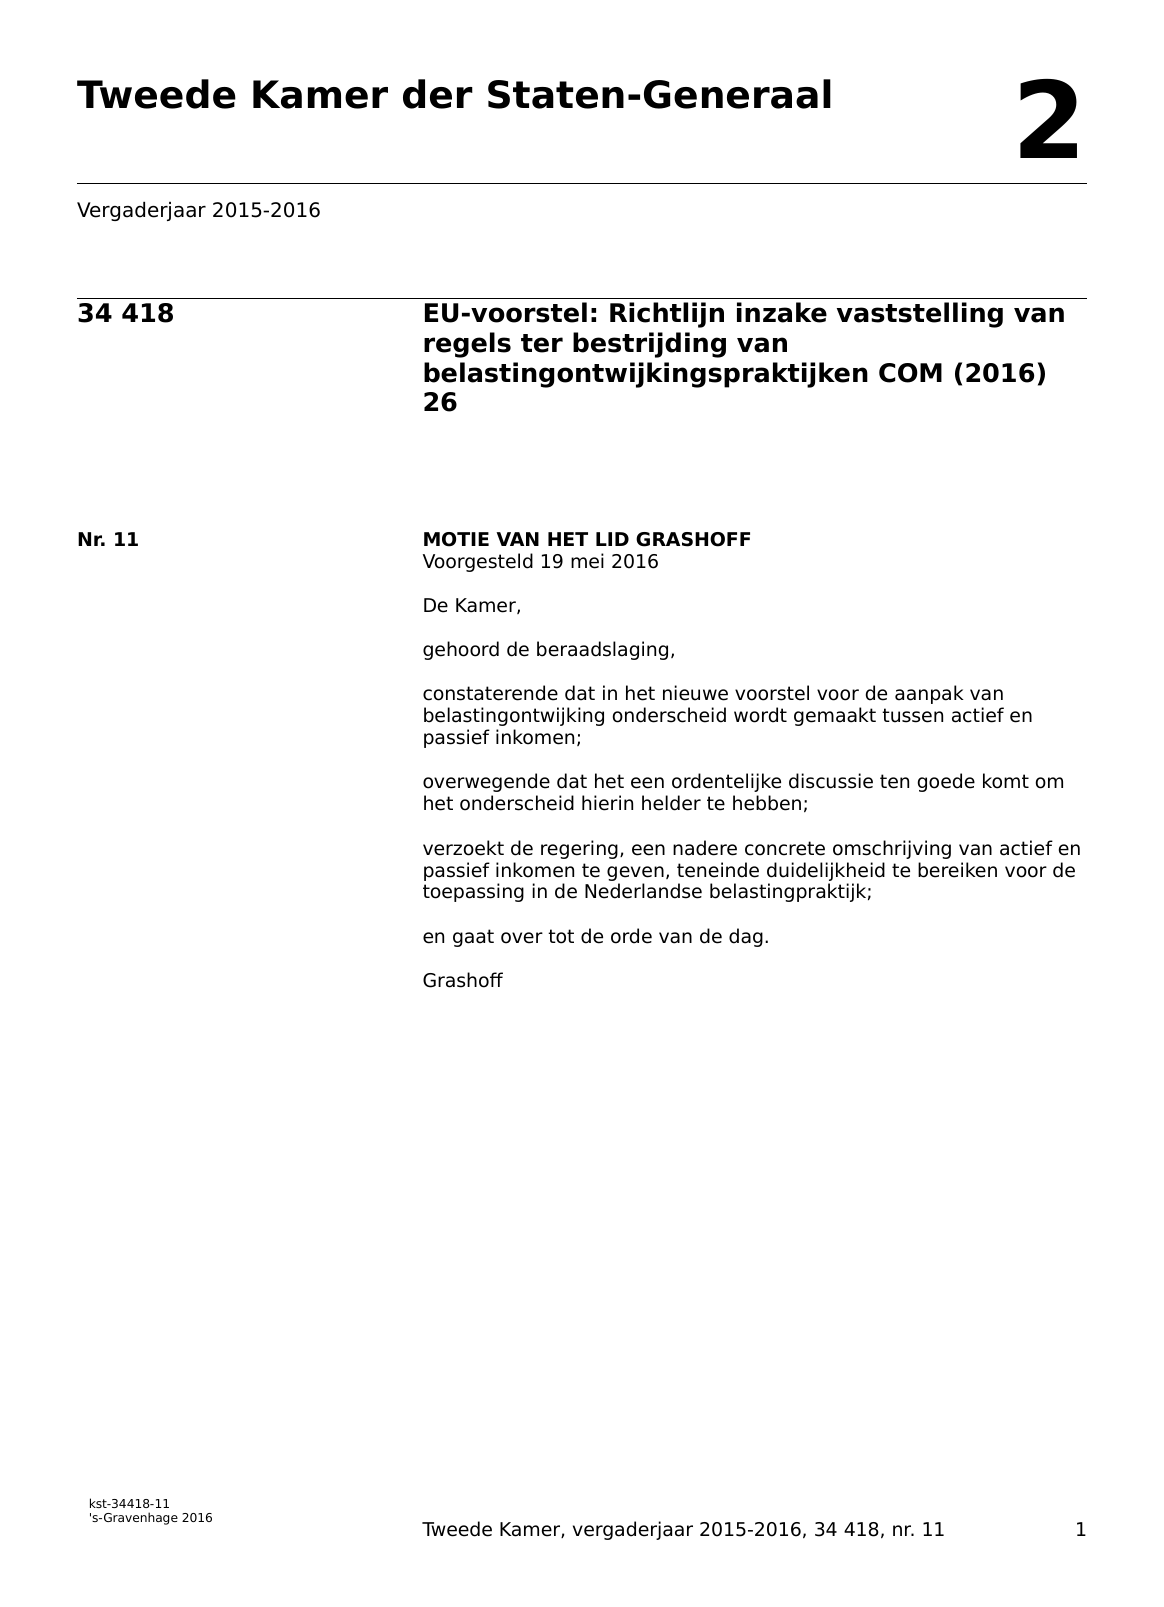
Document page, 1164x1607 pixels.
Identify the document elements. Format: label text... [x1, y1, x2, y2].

text kst-34418-11 [88, 1497, 323, 1511]
table_header 2 [886, 59, 1087, 183]
text 's-Gravenhage 2016 [88, 1511, 323, 1525]
text De Kamer, [422, 595, 1087, 617]
subtitle Nr. 11 MOTIE VAN HET LID GRASHOFF [77, 529, 1087, 551]
text Voorgesteld 19 mei 2016 [422, 551, 1087, 573]
text gehoord de beraadslaging, [422, 639, 1087, 661]
subtitle 34 418 EU-voorstel: Richtlijn inzake vaststelling van regels ter bestrijding van belastingontwijkingspraktijken COM (2016) 26 [77, 299, 1087, 418]
table_header Tweede Kamer der Staten-Generaal [77, 59, 886, 183]
table_cell Vergaderjaar 2015-2016 [77, 184, 1087, 298]
text overwegende dat het een ordentelijke discussie ten goede komt om het onderscheid hierin helder te hebben; [422, 771, 1087, 815]
text verzoekt de regering, een nadere concrete omschrijving van actief en passief inkomen te geven, teneinde duidelijkheid te bereiken voor de toepassing in de Nederlandse belastingpraktijk; [422, 837, 1087, 903]
text Grashoff [422, 970, 1087, 992]
text constaterende dat in het nieuwe voorstel voor de aanpak van belastingontwijking onderscheid wordt gemaakt tussen actief en passief inkomen; [422, 683, 1087, 749]
text en gaat over tot de orde van de dag. [422, 926, 1087, 948]
